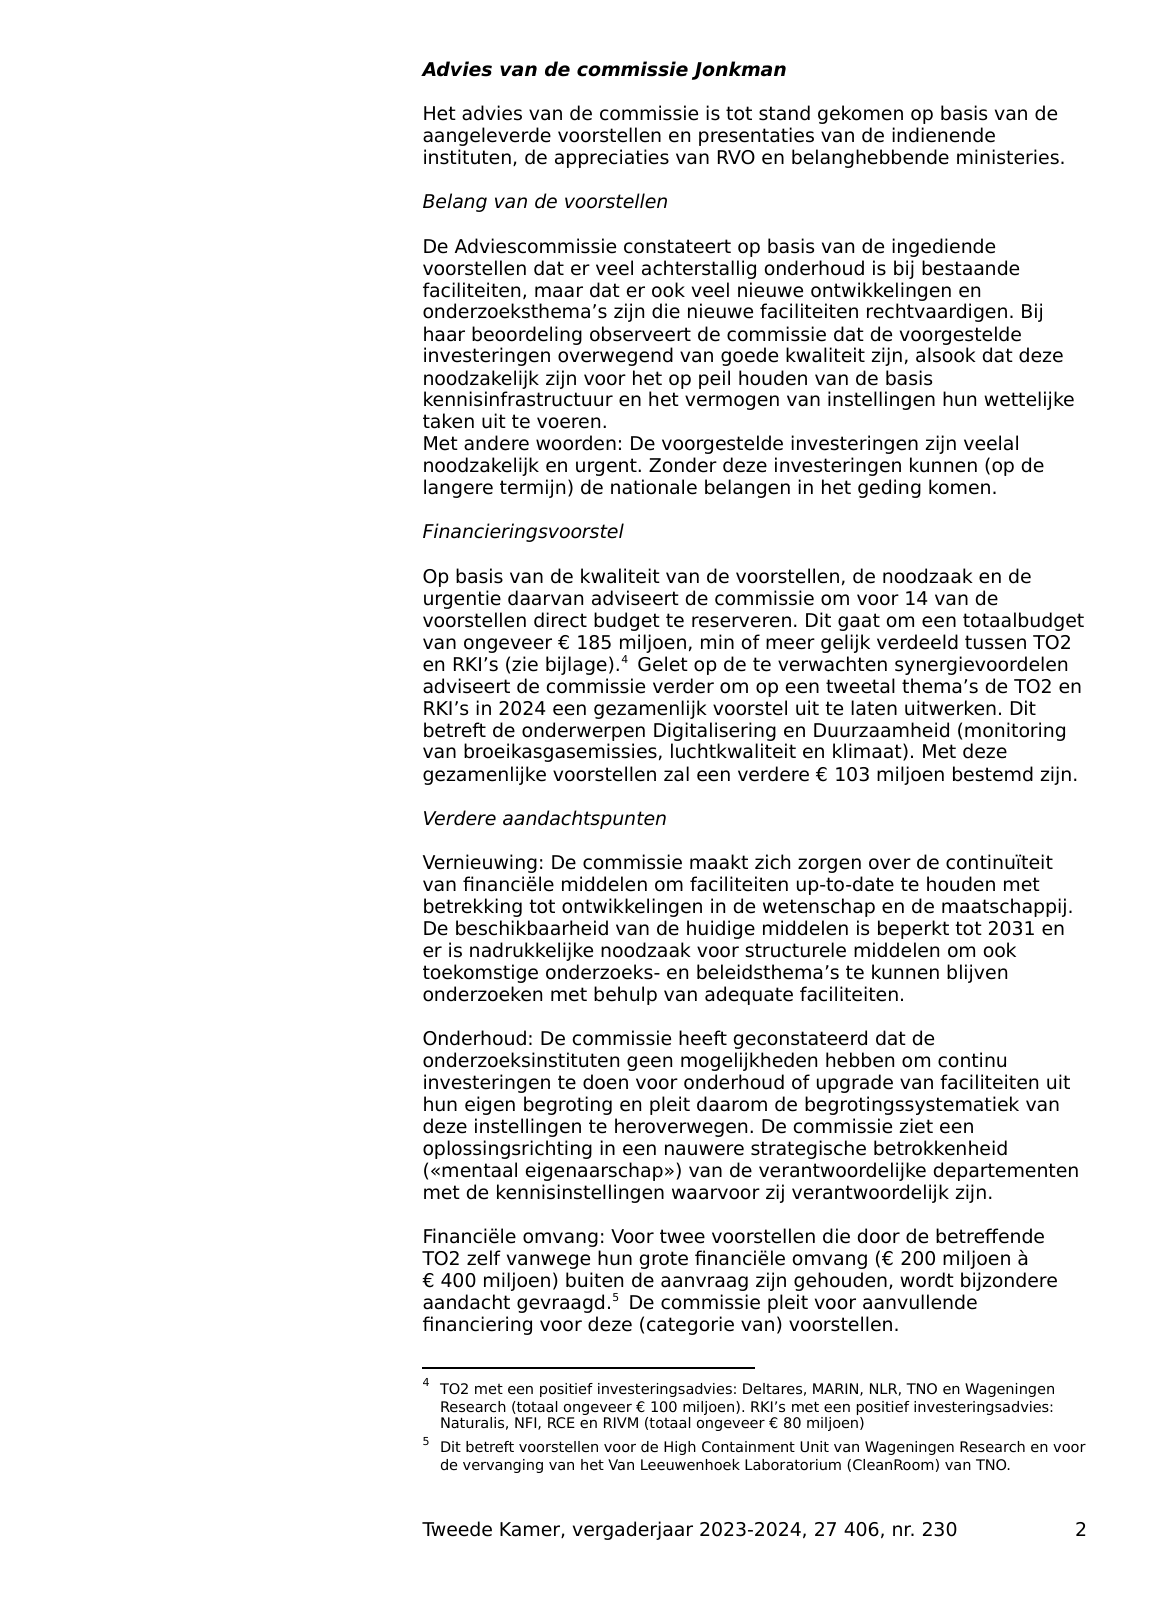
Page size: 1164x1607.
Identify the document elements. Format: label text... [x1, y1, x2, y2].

subtitle Financieringsvoorstel [422, 521, 1087, 543]
subtitle Verdere aandachtspunten [422, 808, 1087, 829]
text Vernieuwing: De commissie maakt zich zorgen over de continuïteit van financiële middelen om faciliteiten up-to-date te houden met betrekking tot ontwikkelingen in de wetenschap en de maatschappij. De beschikbaarheid van de huidige middelen is beperkt tot 2031 en er is nadrukkelijke noodzaak voor structurele middelen om ook toekomstige onderzoeks- en beleidsthema’s te kunnen blijven onderzoeken met behulp van adequate faciliteiten. [422, 852, 1087, 1006]
text Het advies van de commissie is tot stand gekomen op basis van de aangeleverde voorstellen en presentaties van de indienende instituten, de appreciaties van RVO en belanghebbende ministeries. [422, 103, 1087, 169]
text TO2 met een positief investeringsadvies: Deltares, MARIN, NLR, TNO en Wageningen Research (totaal ongeveer € 100 miljoen). RKI’s met een positief investeringsadvies: Naturalis, NFI, RCE en RIVM (totaal ongeveer € 80 miljoen) [422, 1377, 1087, 1432]
subtitle Advies van de commissie Jonkman [422, 59, 1087, 81]
text De Adviescommissie constateert op basis van de ingediende voorstellen dat er veel achterstallig onderhoud is bij bestaande faciliteiten, maar dat er ook veel nieuwe ontwikkelingen en onderzoeksthema’s zijn die nieuwe faciliteiten rechtvaardigen. Bij haar beoordeling observeert de commissie dat de voorgestelde investeringen overwegend van goede kwaliteit zijn, alsook dat deze noodzakelijk zijn voor het op peil houden van de basis kennisinfrastructuur en het vermogen van instellingen hun wettelijke taken uit te voeren. [422, 236, 1087, 433]
text Onderhoud: De commissie heeft geconstateerd dat de onderzoeksinstituten geen mogelijkheden hebben om continu investeringen te doen voor onderhoud of upgrade van faciliteiten uit hun eigen begroting en pleit daarom de begrotingssystematiek van deze instellingen te heroverwegen. De commissie ziet een oplossingsrichting in een nauwere strategische betrokkenheid («mentaal eigenaarschap») van de verantwoordelijke departementen met de kennisinstellingen waarvoor zij verantwoordelijk zijn. [422, 1028, 1087, 1204]
text Met andere woorden: De voorgestelde investeringen zijn veelal noodzakelijk en urgent. Zonder deze investeringen kunnen (op de langere termijn) de nationale belangen in het geding komen. [422, 433, 1087, 499]
text Dit betreft voorstellen voor de High Containment Unit van Wageningen Research en voor de vervanging van het Van Leeuwenhoek Laboratorium (CleanRoom) van TNO. [422, 1435, 1087, 1474]
subtitle Belang van de voorstellen [422, 191, 1087, 213]
text Financiële omvang: Voor twee voorstellen die door de betreffende TO2 zelf vanwege hun grote financiële omvang (€ 200 miljoen à € 400 miljoen) buiten de aanvraag zijn gehouden, wordt bijzondere aandacht gevraagd. De commissie pleit voor aanvullende financiering voor deze (categorie van) voorstellen. [422, 1226, 1087, 1336]
text Op basis van de kwaliteit van de voorstellen, de noodzaak en de urgentie daarvan adviseert de commissie om voor 14 van de voorstellen direct budget te reserveren. Dit gaat om een totaalbudget van ongeveer € 185 miljoen, min of meer gelijk verdeeld tussen TO2 en RKI’s (zie bijlage). Gelet op de te verwachten synergievoordelen adviseert de commissie verder om op een tweetal thema’s de TO2 en RKI’s in 2024 een gezamenlijk voorstel uit te laten uitwerken. Dit betreft de onderwerpen Digitalisering en Duurzaamheid (monitoring van broeikasgasemissies, luchtkwaliteit en klimaat). Met deze gezamenlijke voorstellen zal een verdere € 103 miljoen bestemd zijn. [422, 566, 1087, 785]
